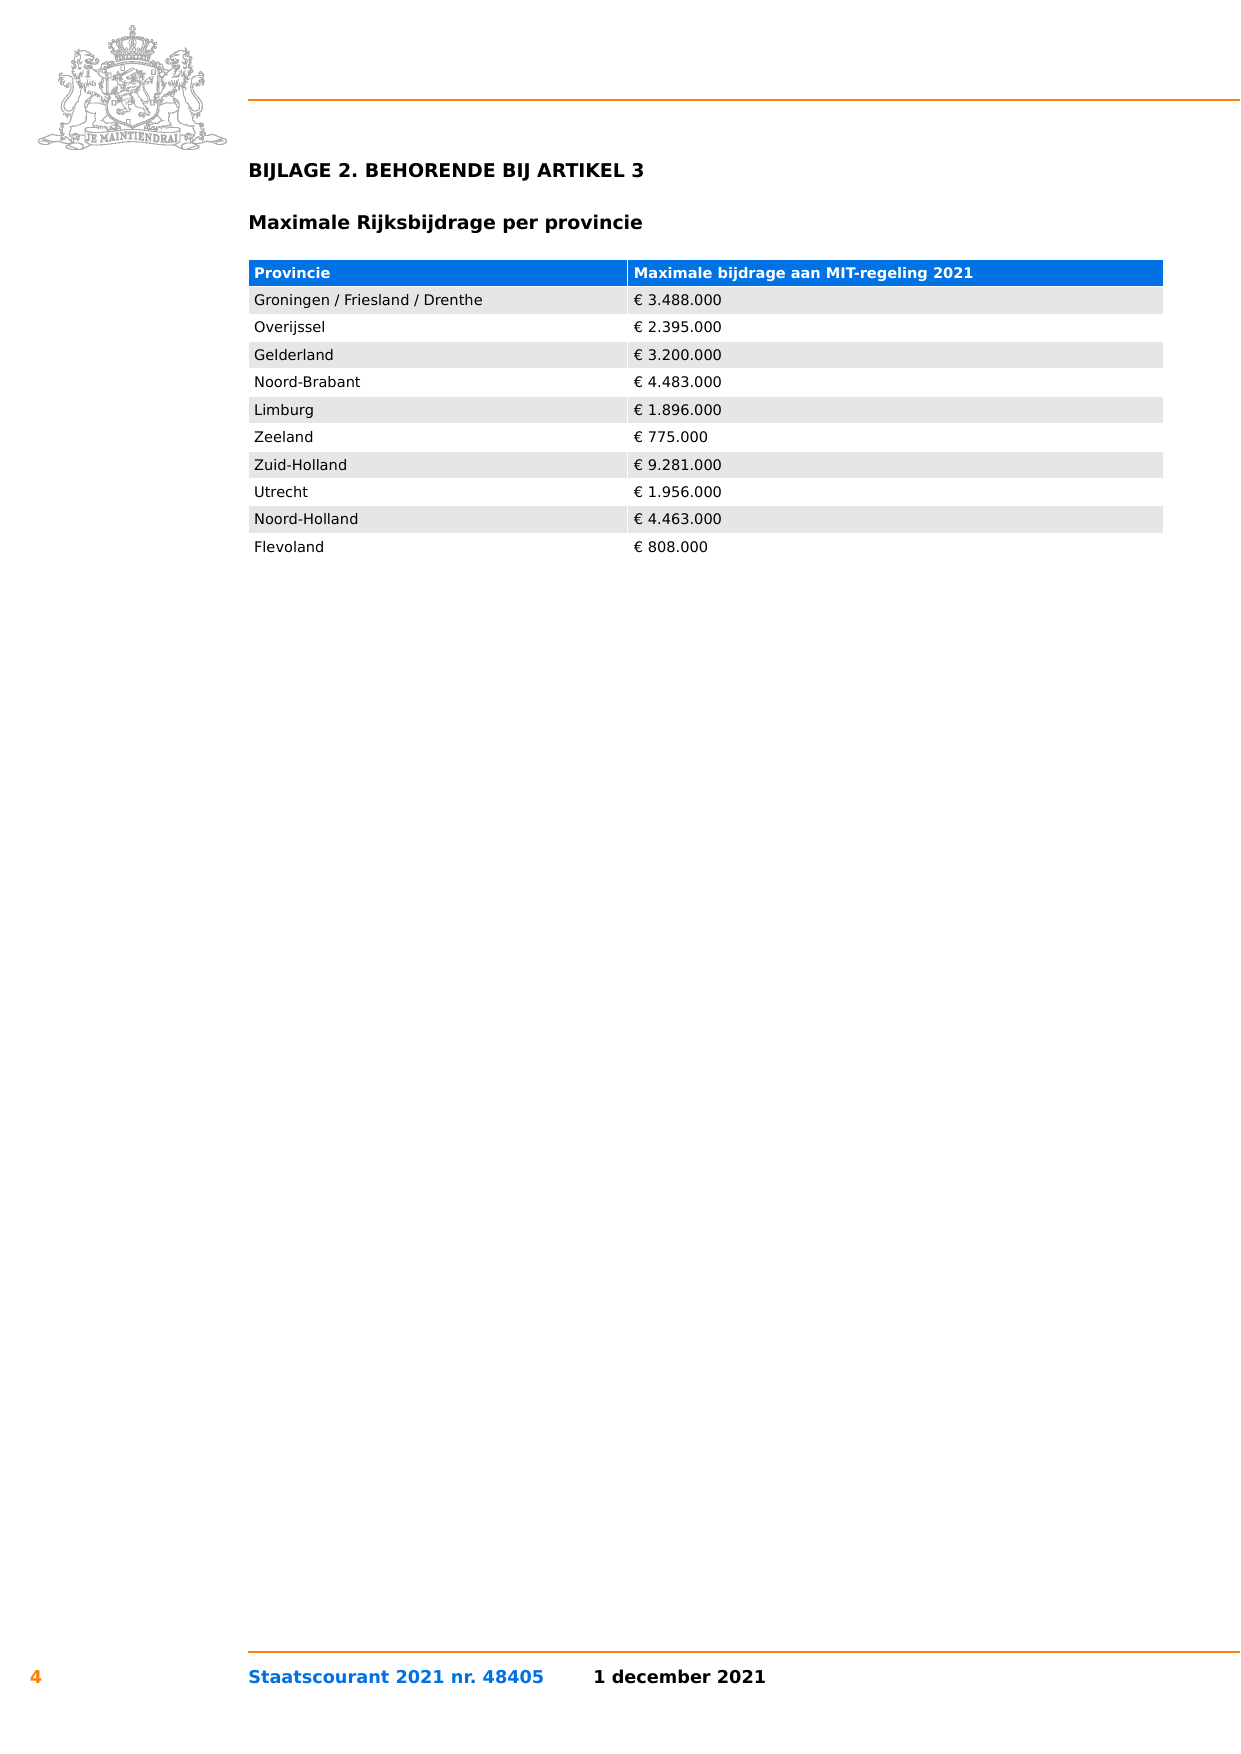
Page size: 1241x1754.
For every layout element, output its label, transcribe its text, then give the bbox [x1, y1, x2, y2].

table_cell € 1.896.000 [628, 397, 1163, 423]
table_cell € 9.281.000 [628, 452, 1163, 478]
table_cell Utrecht [249, 479, 627, 505]
table_cell € 4.463.000 [628, 506, 1163, 533]
table_cell Noord-Brabant [249, 370, 627, 396]
table_cell Gelderland [249, 342, 627, 368]
table_cell € 775.000 [628, 424, 1163, 451]
table_cell € 4.483.000 [628, 370, 1163, 396]
table_cell € 3.200.000 [628, 342, 1163, 368]
table_cell € 808.000 [628, 534, 1163, 560]
subtitle Maximale Rijksbijdrage per provincie [248, 212, 1163, 234]
picture [38, 25, 227, 150]
table_header Maximale bijdrage aan MIT-regeling 2021 [628, 260, 1163, 286]
table_cell € 1.956.000 [628, 479, 1163, 505]
table_cell € 2.395.000 [628, 315, 1163, 341]
table_cell Zeeland [249, 424, 627, 451]
table_header Provincie [249, 260, 627, 286]
table_cell Noord-Holland [249, 506, 627, 533]
table_cell Flevoland [249, 534, 627, 560]
table_cell Limburg [249, 397, 627, 423]
table_cell Zuid-Holland [249, 452, 627, 478]
table_cell € 3.488.000 [628, 287, 1163, 314]
subtitle BIJLAGE 2. BEHORENDE BIJ ARTIKEL 3 [248, 160, 1163, 182]
table_cell Overijssel [249, 315, 627, 341]
table_cell Groningen / Friesland / Drenthe [249, 287, 627, 314]
